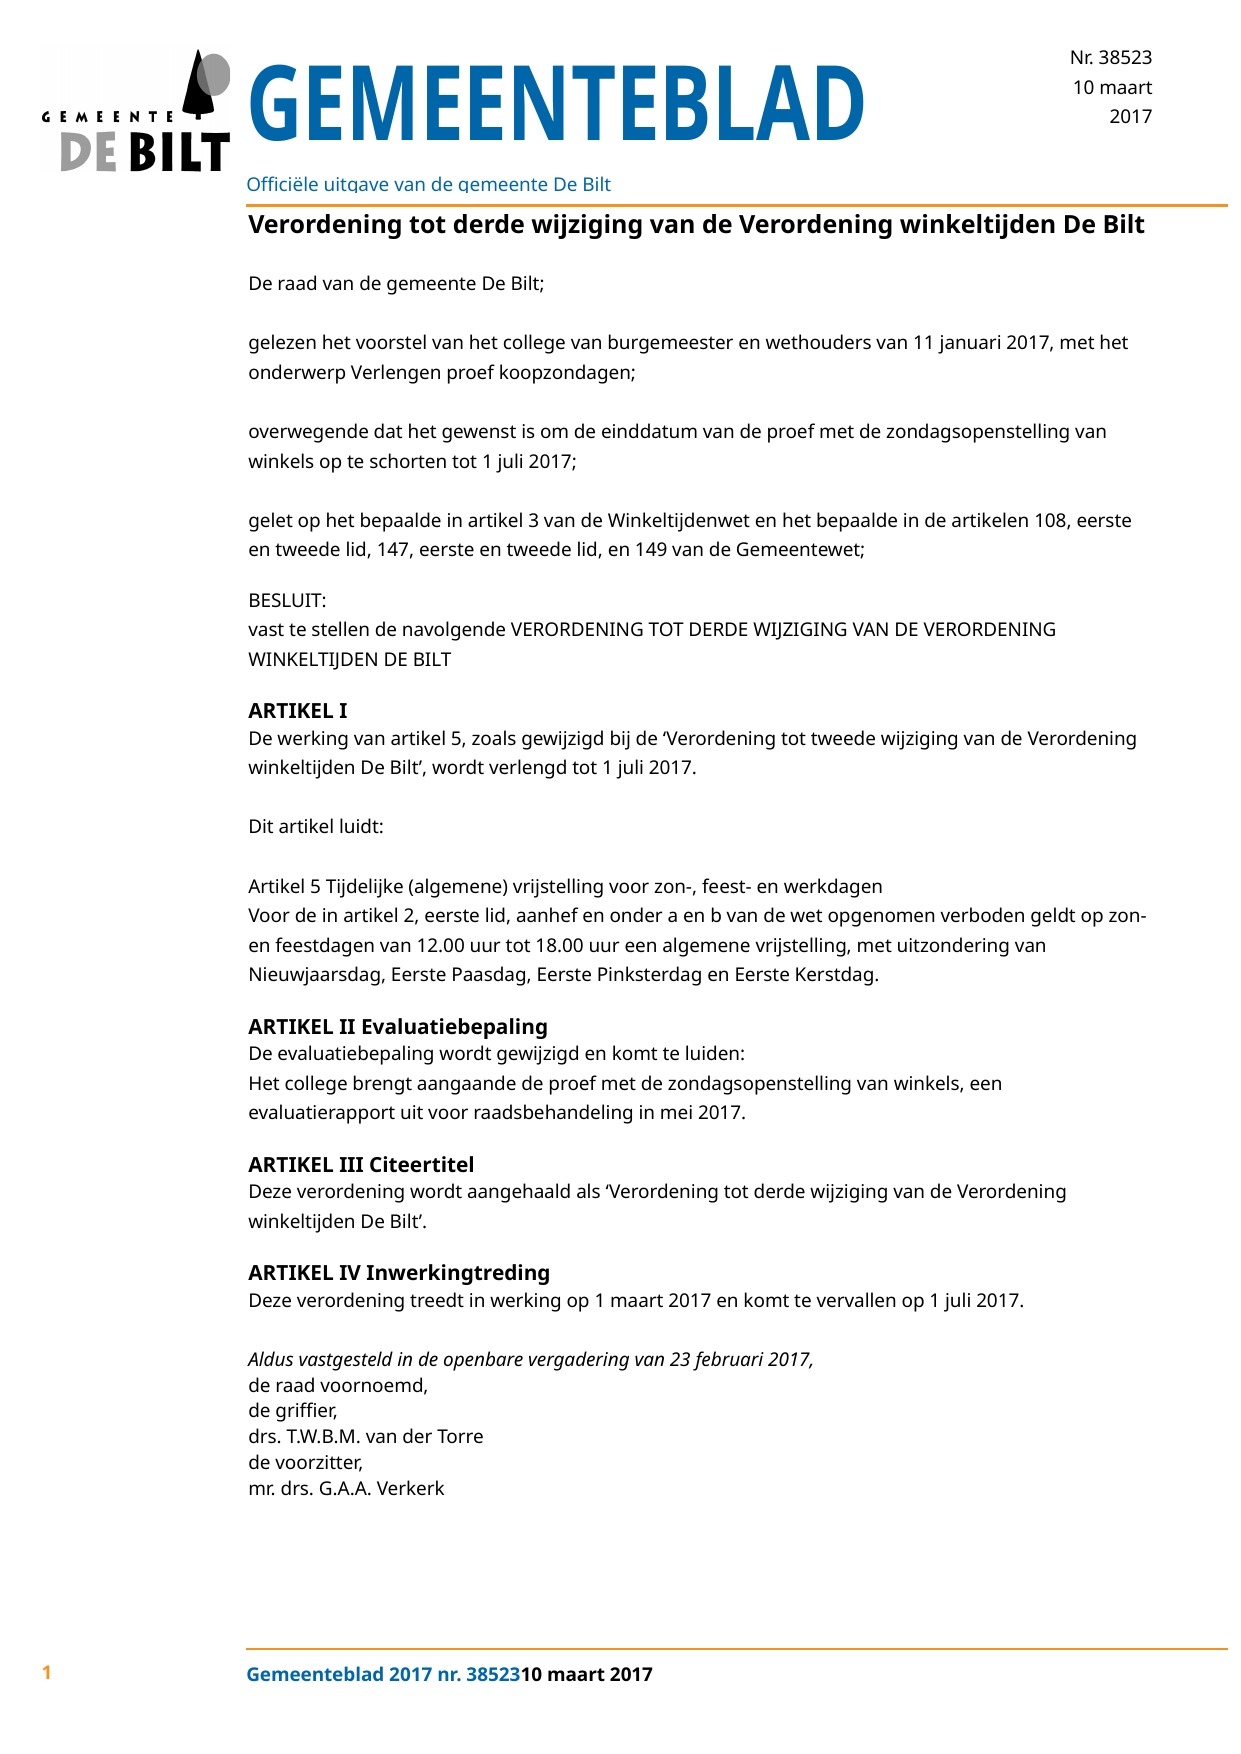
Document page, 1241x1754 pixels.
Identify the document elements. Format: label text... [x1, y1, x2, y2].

text gelet op het bepaalde in artikel 3 van de Winkeltijdenwet en het bepaalde in de artikelen 108, eerste en tweede lid, 147, eerste en tweede lid, en 149 van de Gemeentewet; [248, 507, 1152, 562]
text de raad voornoemd, [248, 1372, 1152, 1397]
text Artikel 5 Tijdelijke (algemene) vrijstelling voor zon-, feest- en werkdagen [248, 873, 1152, 898]
text ARTIKEL I [248, 696, 1152, 725]
text gelezen het voorstel van het college van burgemeester en wethouders van 11 januari 2017, met het onderwerp Verlengen proef koopzondagen; [248, 329, 1152, 385]
text de voorzitter, [248, 1449, 1152, 1475]
text mr. drs. G.A.A. Verkerk [248, 1475, 1152, 1500]
text De raad van de gemeente De Bilt; [248, 270, 1152, 296]
text ARTIKEL II Evaluatiebepaling [248, 1012, 1152, 1040]
text Dit artikel luidt: [248, 814, 1152, 839]
text De evaluatiebepaling wordt gewijzigd en komt te luiden: [248, 1040, 1152, 1066]
text de griffier, [248, 1397, 1152, 1423]
text ARTIKEL IV Inwerkingtreding [248, 1258, 1152, 1287]
text Deze verordening wordt aangehaald als ‘Verordening tot derde wijziging van de Verordening winkeltijden De Bilt’. [248, 1178, 1152, 1234]
picture [41, 47, 231, 172]
text BESLUIT: [248, 587, 1152, 613]
text drs. T.W.B.M. van der Torre [248, 1423, 1152, 1449]
text De werking van artikel 5, zoals gewijzigd bij de ‘Verordening tot tweede wijziging van de Verordening winkeltijden De Bilt’, wordt verlengd tot 1 juli 2017. [248, 725, 1152, 780]
text Verordening tot derde wijziging van de Verordening winkeltijden De Bilt [248, 207, 1152, 241]
text Voor de in artikel 2, eerste lid, aanhef en onder a en b van de wet opgenomen verboden geldt op zon- en feestdagen van 12.00 uur tot 18.00 uur een algemene vrijstelling, met uitzondering van Nieuwjaarsdag, Eerste Paasdag, Eerste Pinksterdag en Eerste Kerstdag. [248, 902, 1152, 987]
text vast te stellen de navolgende VERORDENING TOT DERDE WIJZIGING VAN DE VERORDENING WINKELTIJDEN DE BILT [248, 616, 1152, 672]
text Deze verordening treedt in werking op 1 maart 2017 en komt te vervallen op 1 juli 2017. [248, 1287, 1152, 1313]
text ARTIKEL III Citeertitel [248, 1150, 1152, 1178]
text Aldus vastgesteld in de openbare vergadering van 23 februari 2017, [248, 1346, 1152, 1372]
text Het college brengt aangaande de proef met de zondagsopenstelling van winkels, een evaluatierapport uit voor raadsbehandeling in mei 2017. [248, 1070, 1152, 1125]
text overwegende dat het gewenst is om de einddatum van de proef met de zondagsopenstelling van winkels op te schorten tot 1 juli 2017; [248, 418, 1152, 473]
